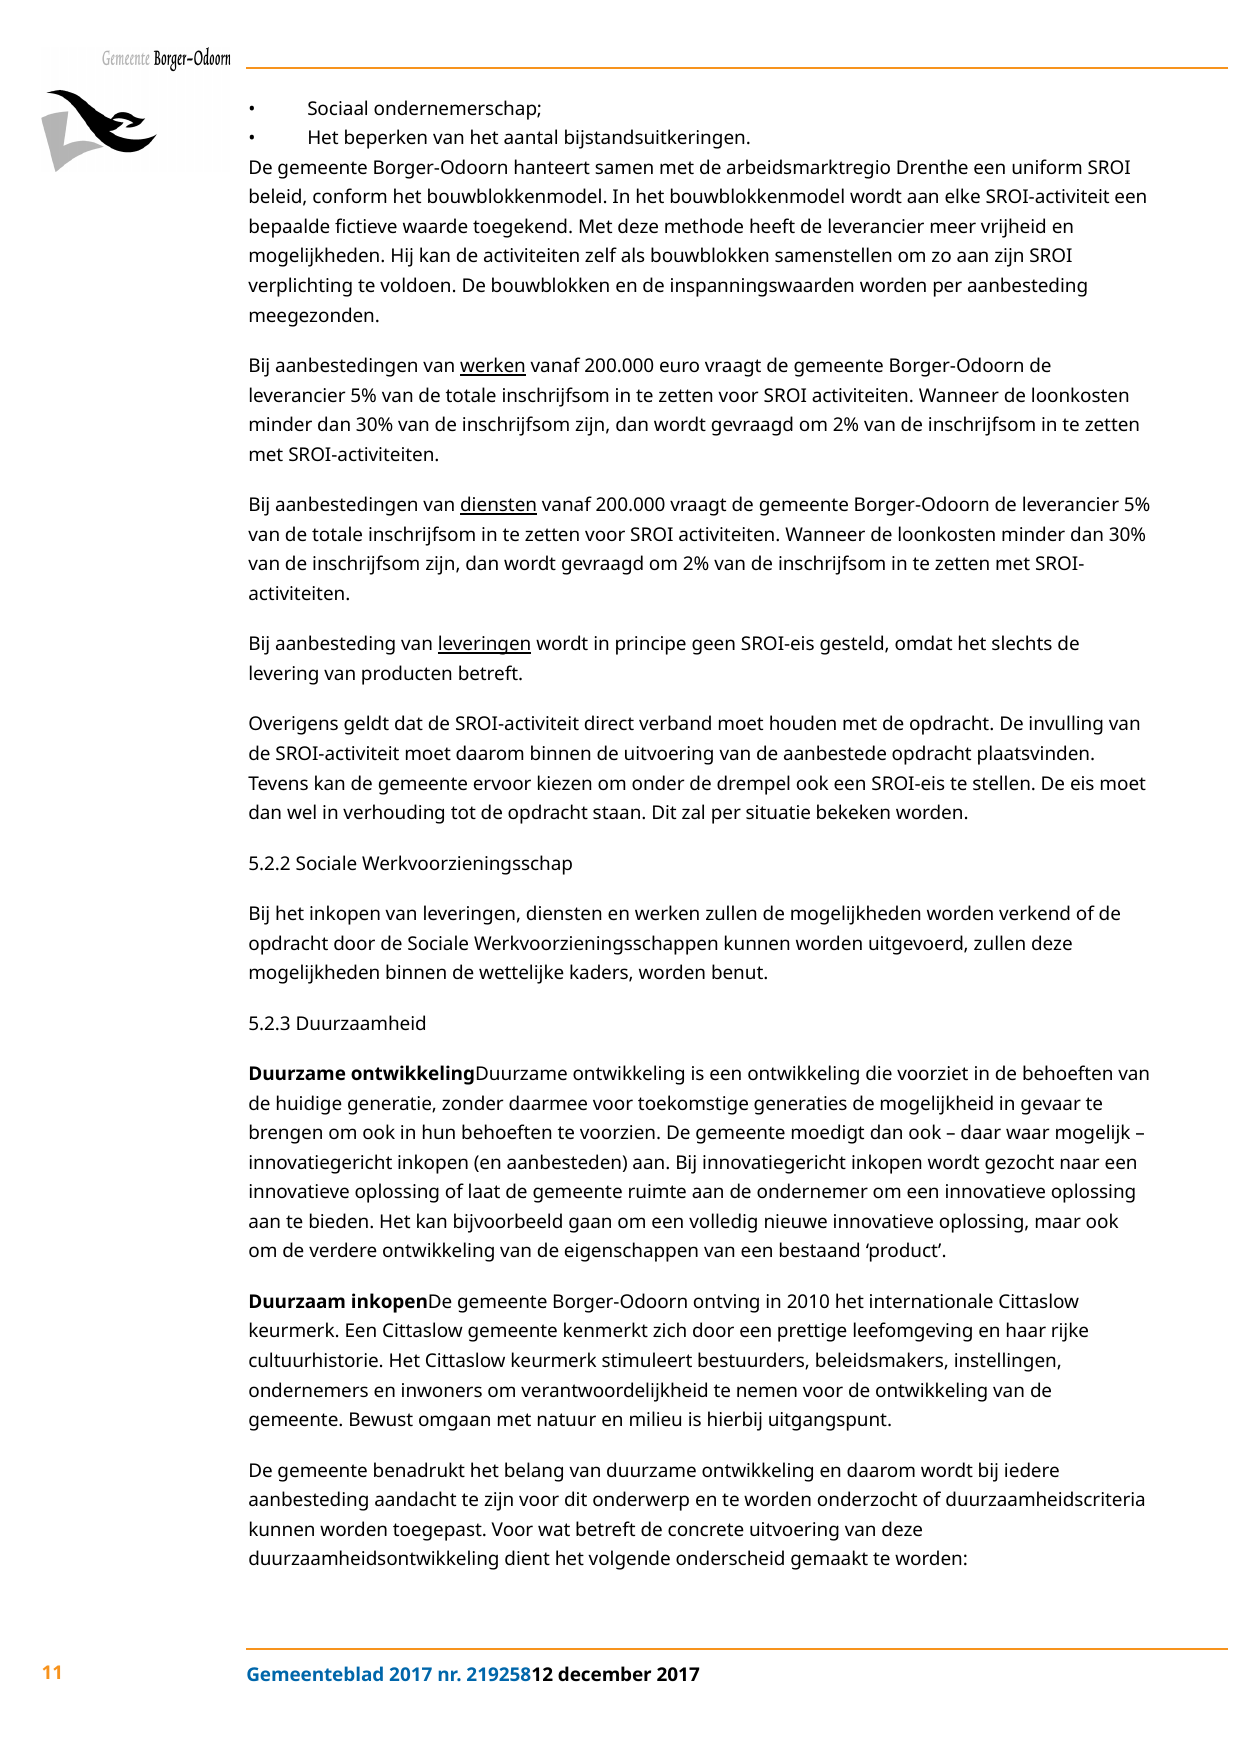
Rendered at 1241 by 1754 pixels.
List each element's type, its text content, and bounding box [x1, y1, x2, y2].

text Bij aanbestedingen van werken vanaf 200.000 euro vraagt de gemeente Borger-Odoorn de leverancier 5% van de totale inschrijfsom in te zetten voor SROI activiteiten. Wanneer de loonkosten minder dan 30% van de inschrijfsom zijn, dan wordt gevraagd om 2% van de inschrijfsom in te zetten met SROI-activiteiten. [248, 352, 1152, 467]
list Het beperken van het aantal bijstandsuitkeringen. [248, 124, 1152, 150]
text Bij aanbesteding van leveringen wordt in principe geen SROI-eis gesteld, omdat het slechts de levering van producten betreft. [248, 631, 1152, 686]
text 5.2.3 Duurzaamheid [248, 1010, 1152, 1036]
text Overigens geldt dat de SROI-activiteit direct verband moet houden met de opdracht. De invulling van de SROI-activiteit moet daarom binnen de uitvoering van de aanbestede opdracht plaatsvinden. Tevens kan de gemeente ervoor kiezen om onder de drempel ook een SROI-eis te stellen. De eis moet dan wel in verhouding tot de opdracht staan. Dit zal per situatie bekeken worden. [248, 711, 1152, 825]
text Duurzame ontwikkelingDuurzame ontwikkeling is een ontwikkeling die voorziet in de behoeften van de huidige generatie, zonder daarmee voor toekomstige generaties de mogelijkheid in gevaar te brengen om ook in hun behoeften te voorzien. De gemeente moedigt dan ook – daar waar mogelijk – innovatiegericht inkopen (en aanbesteden) aan. Bij innovatiegericht inkopen wordt gezocht naar een innovatieve oplossing of laat de gemeente ruimte aan de ondernemer om een innovatieve oplossing aan te bieden. Het kan bijvoorbeeld gaan om een volledig nieuwe innovatieve oplossing, maar ook om de verdere ontwikkeling van de eigenschappen van een bestaand ‘product’. [248, 1060, 1152, 1263]
list Sociaal ondernemerschap; [248, 95, 1152, 121]
text Duurzaam inkopenDe gemeente Borger-Odoorn ontving in 2010 het internationale Cittaslow keurmerk. Een Cittaslow gemeente kenmerkt zich door een prettige leefomgeving en haar rijke cultuurhistorie. Het Cittaslow keurmerk stimuleert bestuurders, beleidsmakers, instellingen, ondernemers en inwoners om verantwoordelijkheid te nemen voor de ontwikkeling van de gemeente. Bewust omgaan met natuur en milieu is hierbij uitgangspunt. [248, 1288, 1152, 1432]
text Bij het inkopen van leveringen, diensten en werken zullen de mogelijkheden worden verkend of de opdracht door de Sociale Werkvoorzieningsschappen kunnen worden uitgevoerd, zullen deze mogelijkheden binnen de wettelijke kaders, worden benut. [248, 900, 1152, 985]
text Bij aanbestedingen van diensten vanaf 200.000 vraagt de gemeente Borger-Odoorn de leverancier 5% van de totale inschrijfsom in te zetten voor SROI activiteiten. Wanneer de loonkosten minder dan 30% van de inschrijfsom zijn, dan wordt gevraagd om 2% van de inschrijfsom in te zetten met SROI-activiteiten. [248, 491, 1152, 606]
text De gemeente Borger-Odoorn hanteert samen met de arbeidsmarktregio Drenthe een uniform SROI beleid, conform het bouwblokkenmodel. In het bouwblokkenmodel wordt aan elke SROI-activiteit een bepaalde fictieve waarde toegekend. Met deze methode heeft de leverancier meer vrijheid en mogelijkheden. Hij kan de activiteiten zelf als bouwblokken samenstellen om zo aan zijn SROI verplichting te voldoen. De bouwblokken en de inspanningswaarden worden per aanbesteding meegezonden. [248, 154, 1152, 328]
picture [41, 47, 231, 172]
text 5.2.2 Sociale Werkvoorzieningsschap [248, 850, 1152, 876]
text De gemeente benadrukt het belang van duurzame ontwikkeling en daarom wordt bij iedere aanbesteding aandacht te zijn voor dit onderwerp en te worden onderzocht of duurzaamheidscriteria kunnen worden toegepast. Voor wat betreft de concrete uitvoering van deze duurzaamheidsontwikkeling dient het volgende onderscheid gemaakt te worden: [248, 1457, 1152, 1571]
